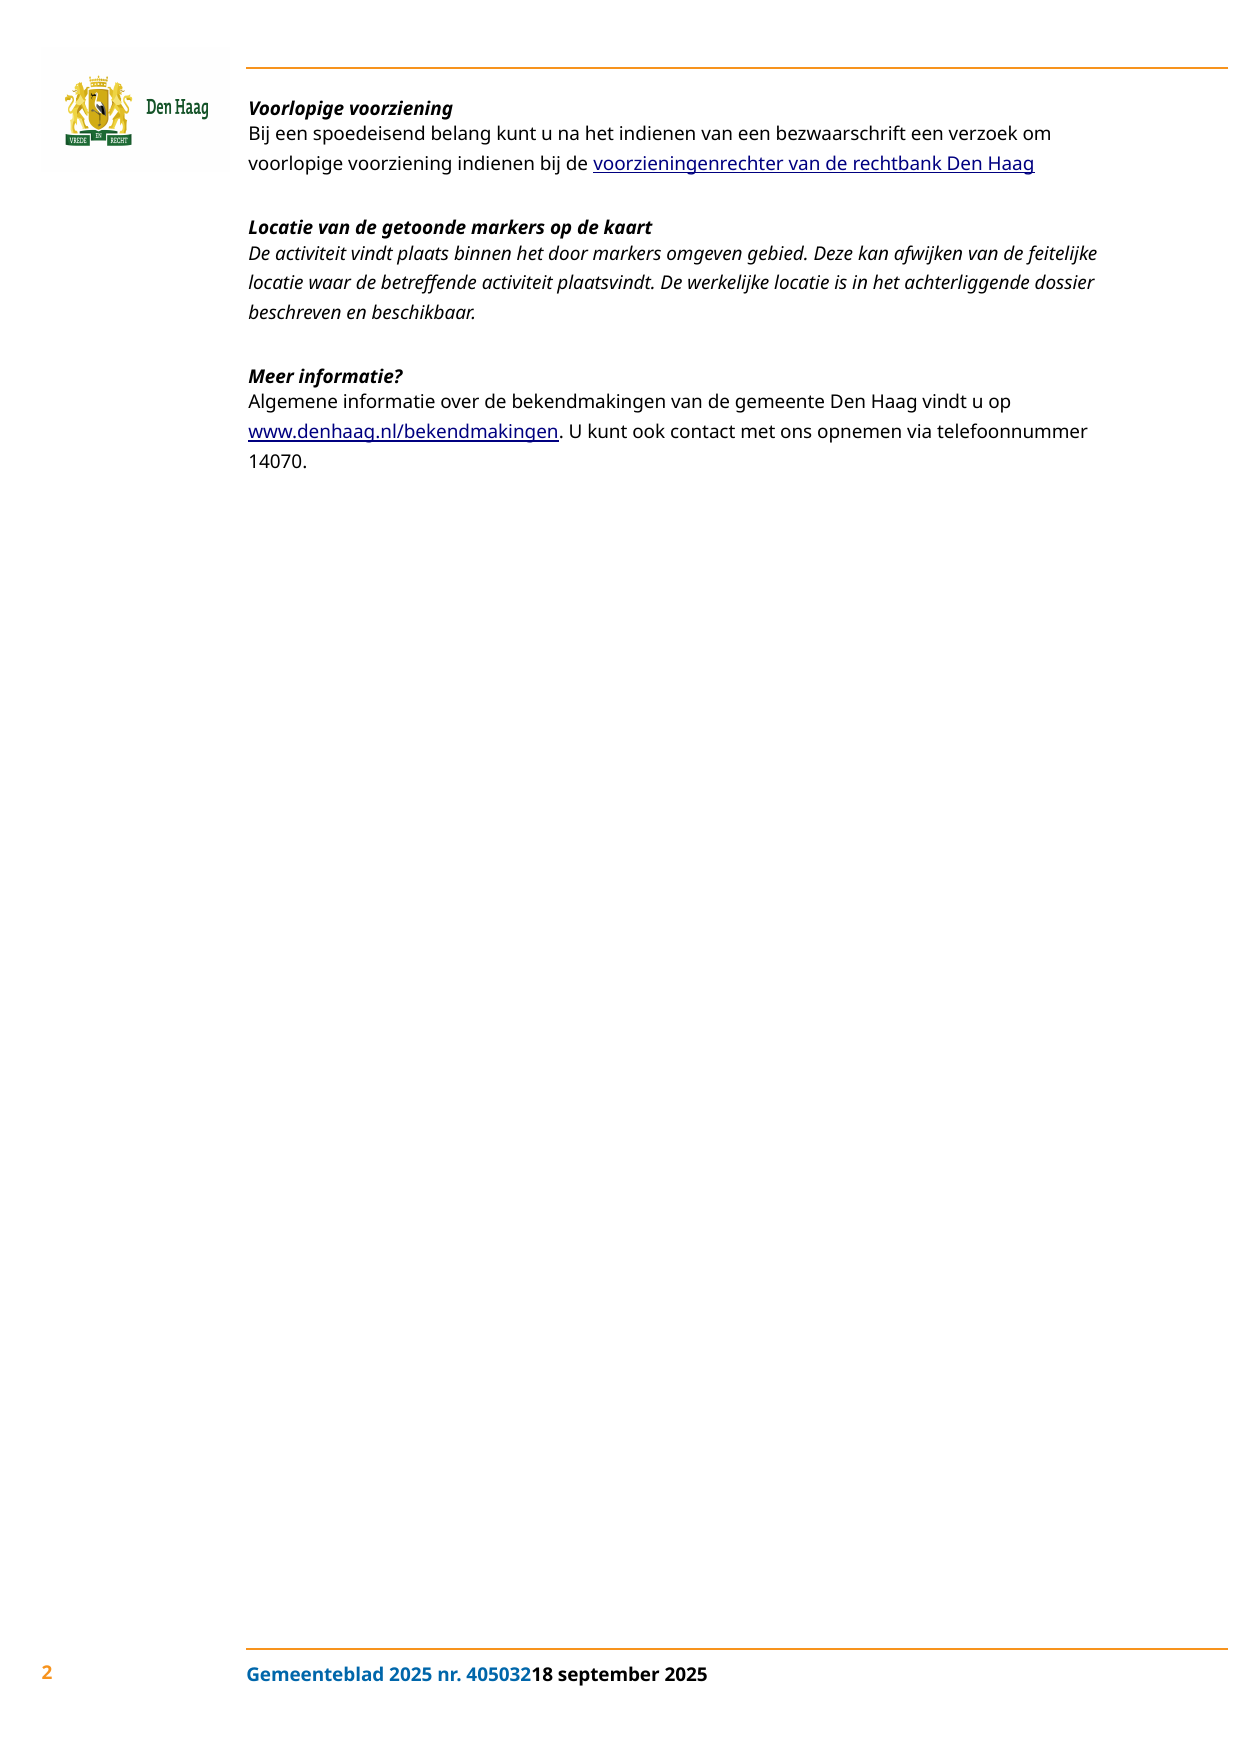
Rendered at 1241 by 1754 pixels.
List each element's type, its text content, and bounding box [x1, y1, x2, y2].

picture [41, 47, 231, 172]
text De activiteit vindt plaats binnen het door markers omgeven gebied. Deze kan afwijken van de feitelijke locatie waar de betreffende activiteit plaatsvindt. De werkelijke locatie is in het achterliggende dossier beschreven en beschikbaar. [248, 240, 1152, 325]
text Algemene informatie over de bekendmakingen van de gemeente Den Haag vindt u op www.denhaag.nl/bekendmakingen. U kunt ook contact met ons opnemen via telefoonnummer 14070. [248, 389, 1152, 473]
text Bij een spoedeisend belang kunt u na het indienen van een bezwaarschrift een verzoek om voorlopige voorziening indienen bij de voorzieningenrechter van de rechtbank Den Haag [248, 121, 1152, 176]
text Locatie van de getoonde markers op de kaart [248, 214, 1152, 240]
text Voorlopige voorziening [248, 95, 1152, 121]
text Meer informatie? [248, 363, 1152, 389]
